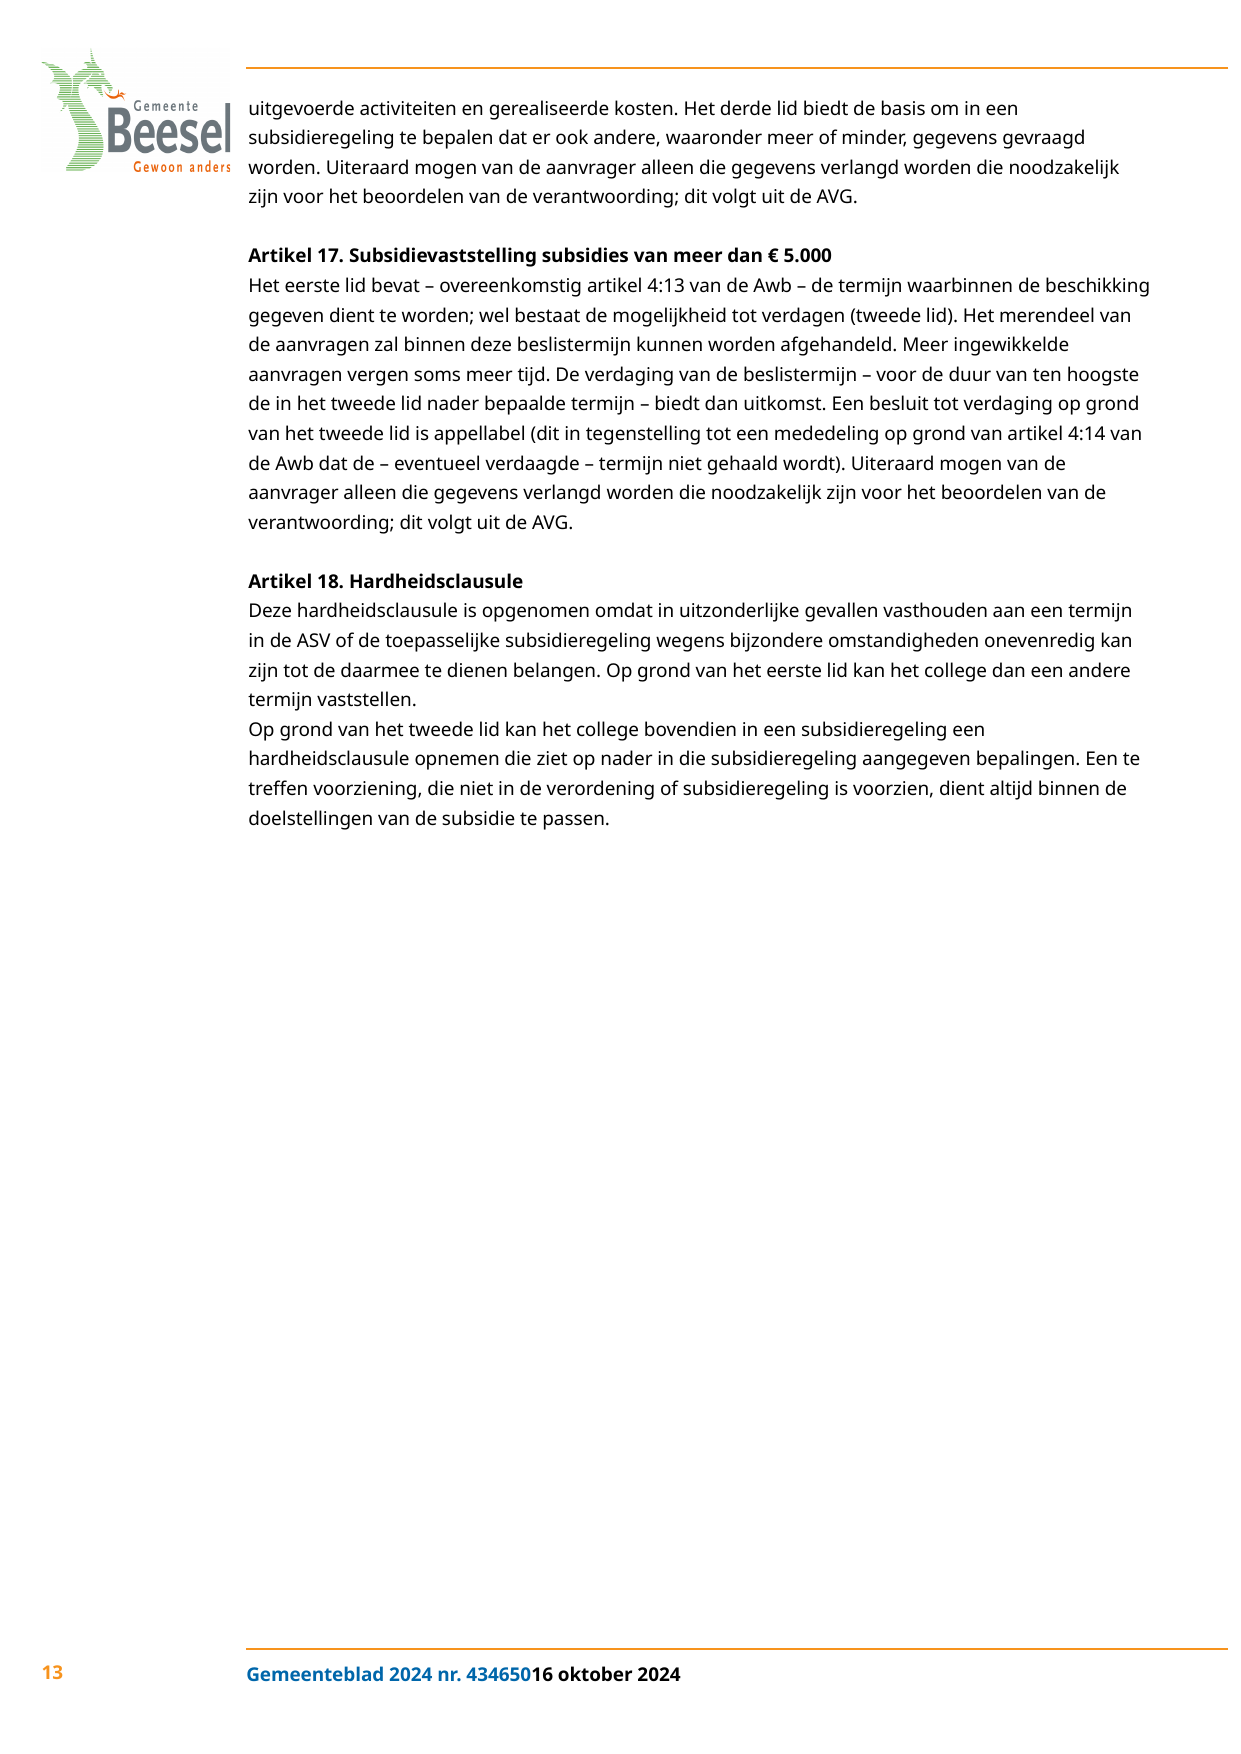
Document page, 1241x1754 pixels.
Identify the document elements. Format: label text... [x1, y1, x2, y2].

picture [41, 47, 231, 172]
text Artikel 17. Subsidievaststelling subsidies van meer dan € 5.000 [248, 243, 1152, 268]
text Op grond van het tweede lid kan het college bovendien in een subsidieregeling een hardheidsclausule opnemen die ziet op nader in die subsidieregeling aangegeven bepalingen. Een te treffen voorziening, die niet in de verordening of subsidieregeling is voorzien, dient altijd binnen de doelstellingen van de subsidie te passen. [248, 716, 1152, 831]
text Deze hardheidsclausule is opgenomen omdat in uitzonderlijke gevallen vasthouden aan een termijn in de ASV of de toepasselijke subsidieregeling wegens bijzondere omstandigheden onevenredig kan zijn tot de daarmee te dienen belangen. Op grond van het eerste lid kan het college dan een andere termijn vaststellen. [248, 598, 1152, 712]
text Artikel 18. Hardheidsclausule [248, 568, 1152, 594]
text uitgevoerde activiteiten en gerealiseerde kosten. Het derde lid biedt de basis om in een subsidieregeling te bepalen dat er ook andere, waaronder meer of minder, gegevens gevraagd worden. Uiteraard mogen van de aanvrager alleen die gegevens verlangd worden die noodzakelijk zijn voor het beoordelen van de verantwoording; dit volgt uit de AVG. [248, 95, 1152, 209]
text Het eerste lid bevat – overeenkomstig artikel 4:13 van de Awb – de termijn waarbinnen de beschikking gegeven dient te worden; wel bestaat de mogelijkheid tot verdagen (tweede lid). Het merendeel van de aanvragen zal binnen deze beslistermijn kunnen worden afgehandeld. Meer ingewikkelde aanvragen vergen soms meer tijd. De verdaging van de beslistermijn – voor de duur van ten hoogste de in het tweede lid nader bepaalde termijn – biedt dan uitkomst. Een besluit tot verdaging op grond van het tweede lid is appellabel (dit in tegenstelling tot een mededeling op grond van artikel 4:14 van de Awb dat de – eventueel verdaagde – termijn niet gehaald wordt). Uiteraard mogen van de aanvrager alleen die gegevens verlangd worden die noodzakelijk zijn voor het beoordelen van de verantwoording; dit volgt uit de AVG. [248, 272, 1152, 535]
